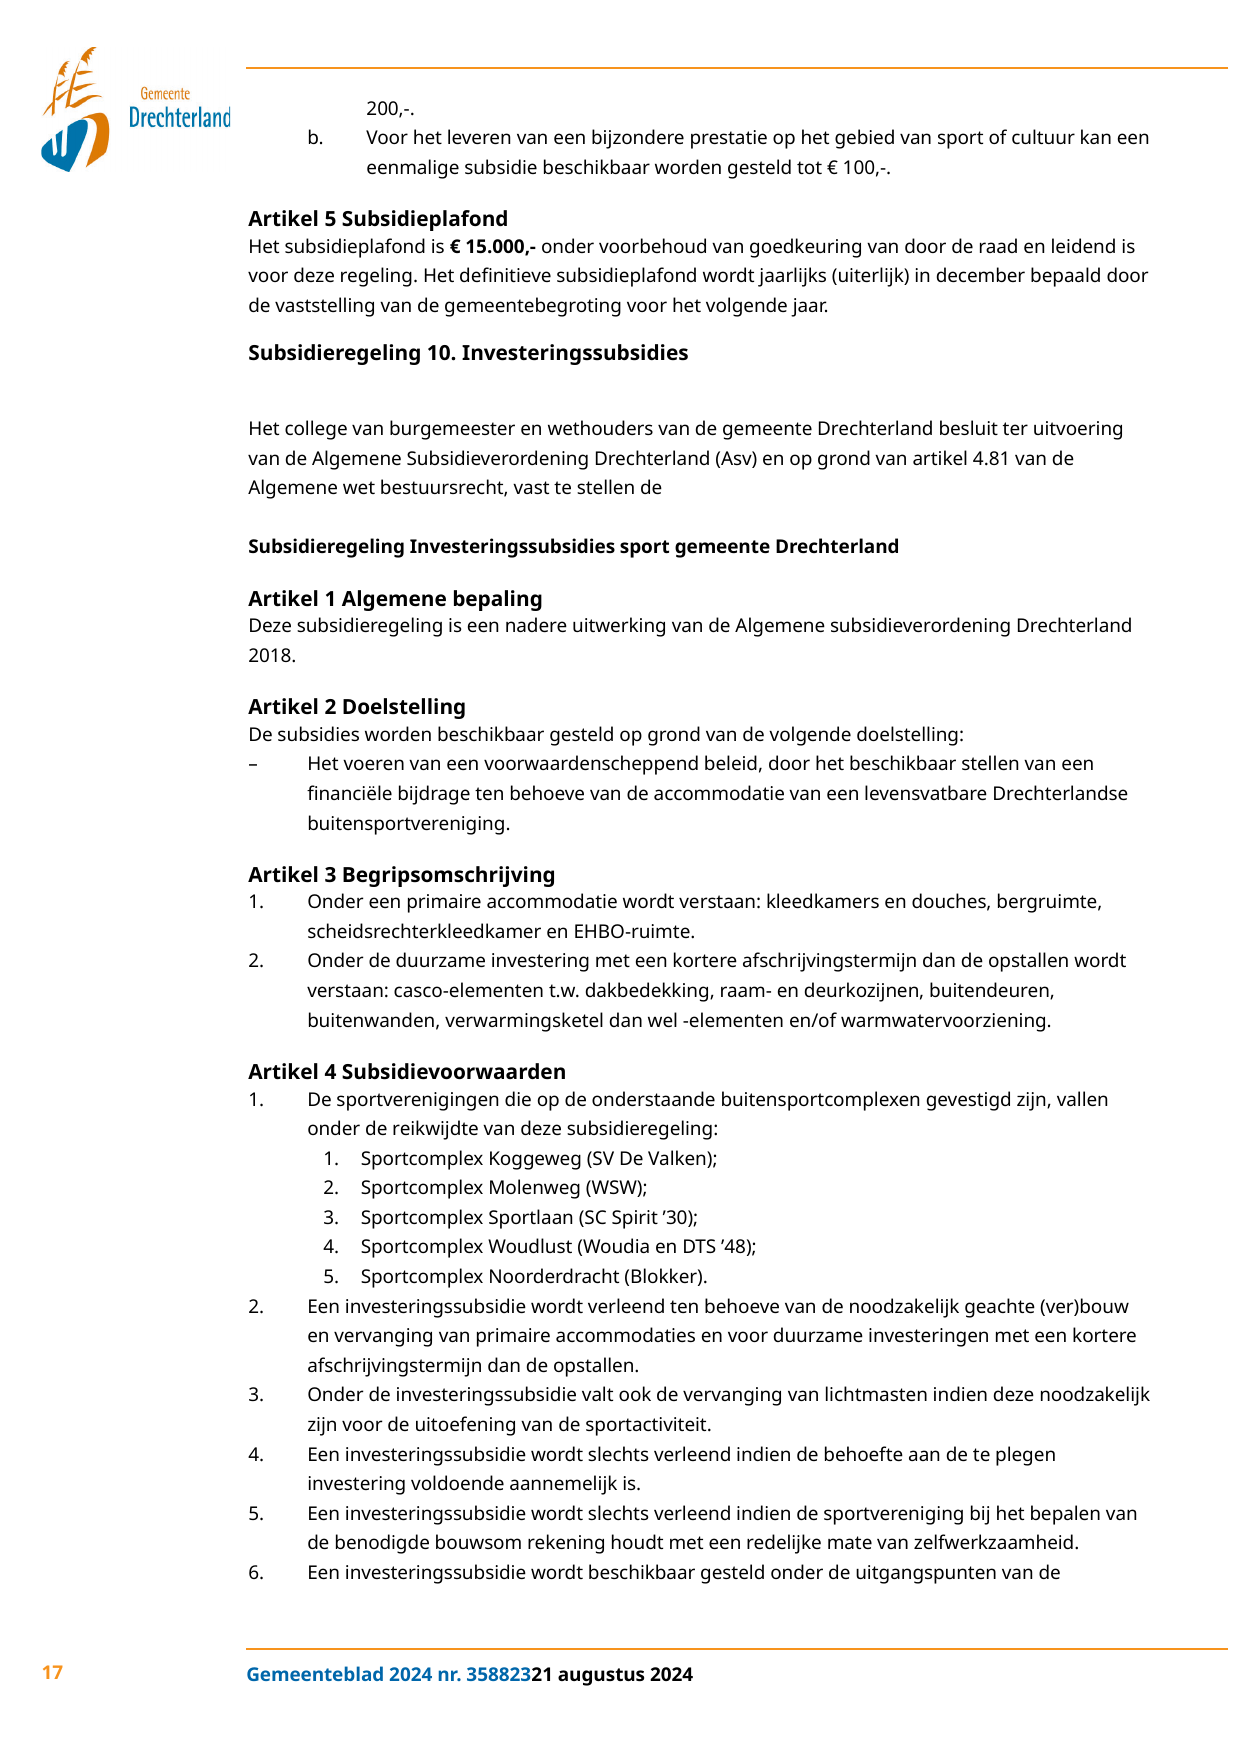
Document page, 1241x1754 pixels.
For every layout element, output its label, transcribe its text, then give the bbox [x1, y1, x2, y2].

text De subsidies worden beschikbaar gesteld op grond van de volgende doelstelling: [248, 721, 1152, 747]
text Artikel 3 Begripsomschrijving [248, 860, 1152, 888]
list Onder de investeringssubsidie valt ook de vervanging van lichtmasten indien deze noodzakelijk zijn voor de uitoefening van de sportactiviteit. [248, 1382, 1152, 1437]
list Een investeringssubsidie wordt slechts verleend indien de sportvereniging bij het bepalen van de benodigde bouwsom rekening houdt met een redelijke mate van zelfwerkzaamheid. [248, 1500, 1152, 1555]
list Sportcomplex Noorderdracht (Blokker). [323, 1263, 1152, 1289]
text Artikel 4 Subsidievoorwaarden [248, 1057, 1152, 1086]
list Een investeringssubsidie wordt beschikbaar gesteld onder de uitgangspunten van de [248, 1559, 1152, 1585]
list Een investeringssubsidie wordt slechts verleend indien de behoefte aan de te plegen investering voldoende aannemelijk is. [248, 1441, 1152, 1496]
picture [226, 115, 231, 124]
list Het voeren van een voorwaardenscheppend beleid, door het beschikbaar stellen van een financiële bijdrage ten behoeve van de accommodatie van een levensvatbare Drechterlandse buitensportvereniging. [248, 751, 1152, 835]
list Voor het leveren van een bijzondere prestatie op het gebied van sport of cultuur kan een eenmalige subsidie beschikbaar worden gesteld tot € 100,-. [307, 124, 1152, 180]
picture [41, 47, 231, 172]
list Onder de duurzame investering met een kortere afschrijvingstermijn dan de opstallen wordt verstaan: casco-elementen t.w. dakbedekking, raam- en deurkozijnen, buitendeuren, buitenwanden, verwarmingsketel dan wel -elementen en/of warmwatervoorziening. [248, 948, 1152, 1033]
list Onder een primaire accommodatie wordt verstaan: kleedkamers en douches, bergruimte, scheidsrechterkleedkamer en EHBO-ruimte. [248, 888, 1152, 944]
list Sportcomplex Woudlust (Woudia en DTS ’48); [323, 1234, 1152, 1259]
text Artikel 5 Subsidieplafond [248, 204, 1152, 233]
text Het subsidieplafond is € 15.000,- onder voorbehoud van goedkeuring van door de raad en leidend is voor deze regeling. Het definitieve subsidieplafond wordt jaarlijks (uiterlijk) in december bepaald door de vaststelling van de gemeentebegroting voor het volgende jaar. [248, 233, 1152, 318]
list 200,-. [307, 95, 1152, 121]
text Subsidieregeling Investeringssubsidies sport gemeente Drechterland [248, 534, 1152, 559]
text Artikel 1 Algemene bepaling [248, 584, 1152, 612]
list Sportcomplex Koggeweg (SV De Valken); [323, 1145, 1152, 1171]
list De sportverenigingen die op de onderstaande buitensportcomplexen gevestigd zijn, vallen onder de reikwijdte van deze subsidieregeling: [248, 1086, 1152, 1141]
list Sportcomplex Molenweg (WSW); [323, 1174, 1152, 1200]
text Deze subsidieregeling is een nadere uitwerking van de Algemene subsidieverordening Drechterland 2018. [248, 612, 1152, 668]
text Het college van burgemeester en wethouders van de gemeente Drechterland besluit ter uitvoering van de Algemene Subsidieverordening Drechterland (Asv) en op grond van artikel 4.81 van de Algemene wet bestuursrecht, vast te stellen de [248, 415, 1152, 500]
list Een investeringssubsidie wordt verleend ten behoeve van de noodzakelijk geachte (ver)bouw en vervanging van primaire accommodaties en voor duurzame investeringen met een kortere afschrijvingstermijn dan de opstallen. [248, 1293, 1152, 1378]
text Subsidieregeling 10. Investeringssubsidies [248, 338, 1152, 366]
list Sportcomplex Sportlaan (SC Spirit ’30); [323, 1204, 1152, 1230]
text Artikel 2 Doelstelling [248, 692, 1152, 721]
picture [41, 158, 64, 172]
